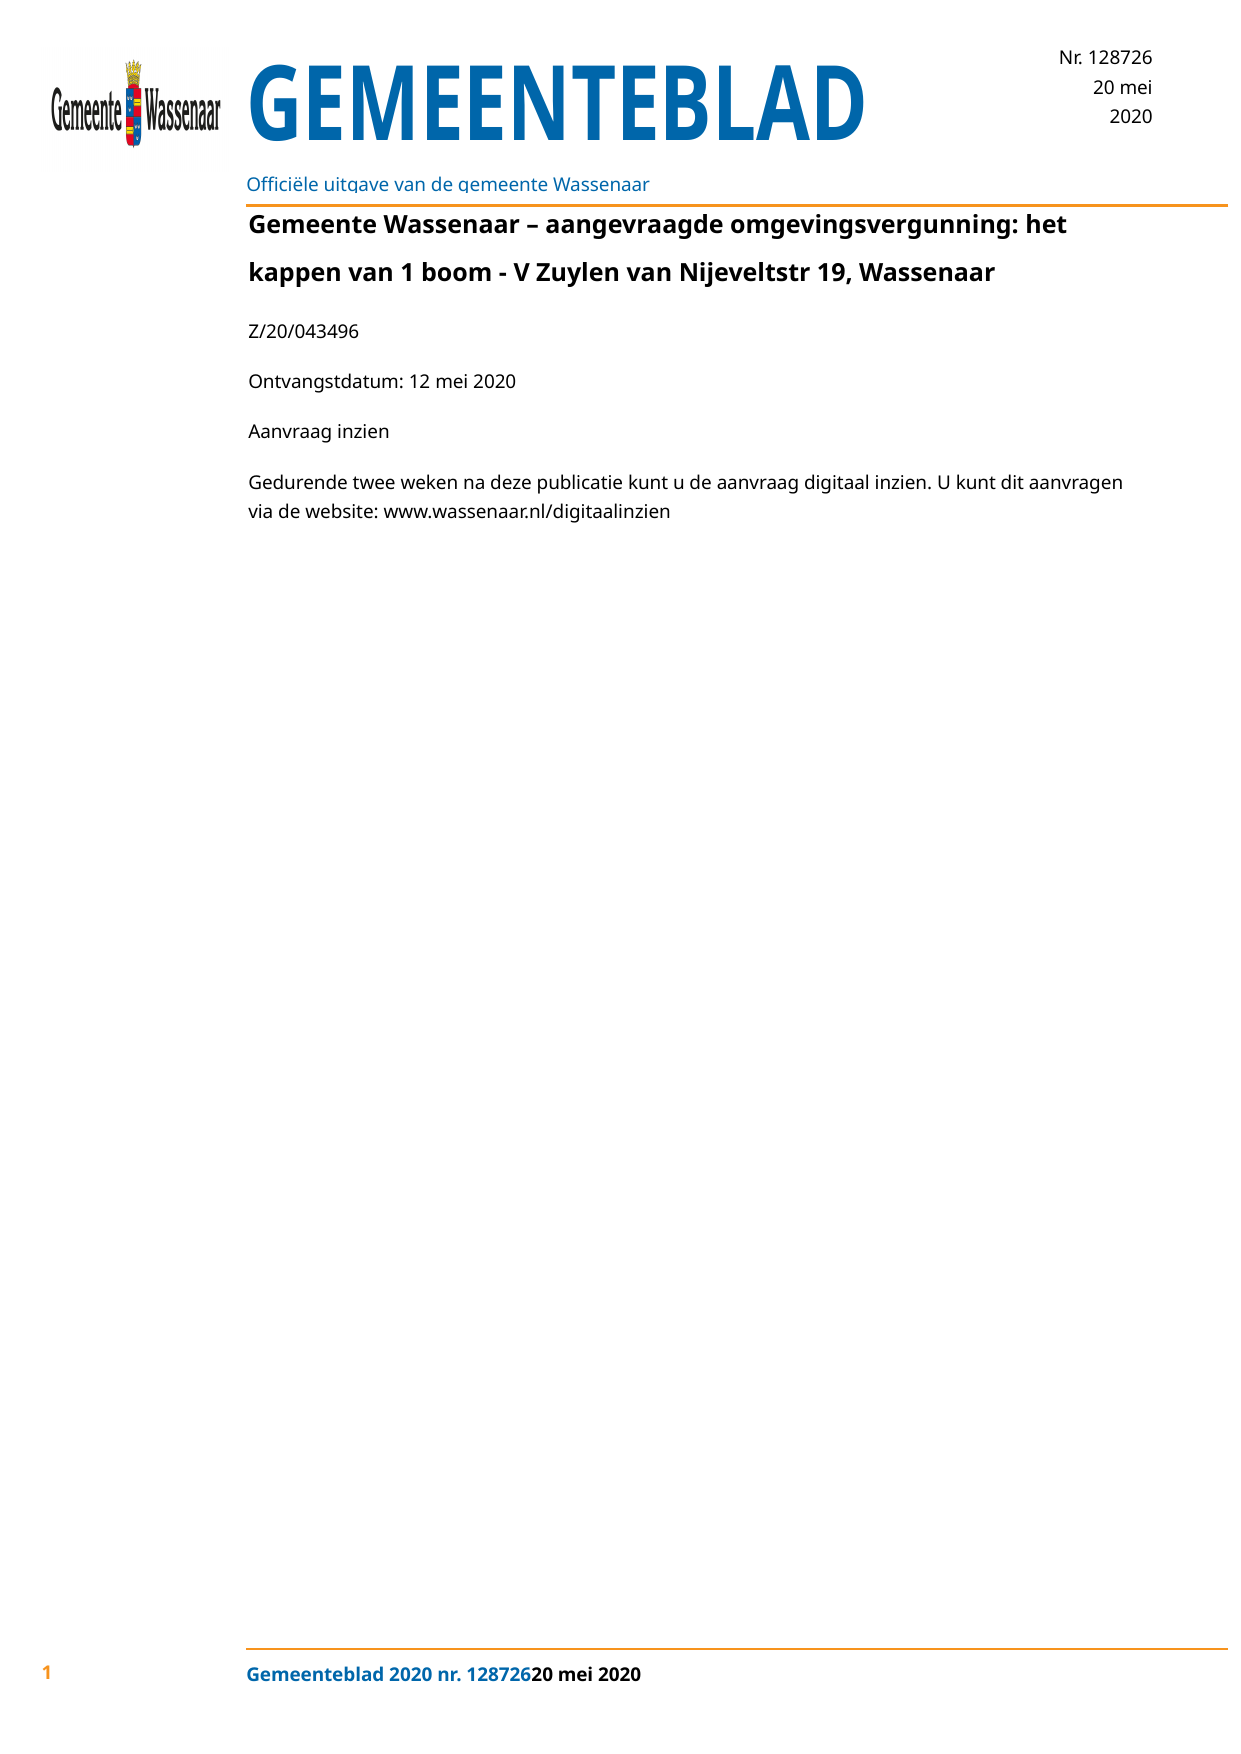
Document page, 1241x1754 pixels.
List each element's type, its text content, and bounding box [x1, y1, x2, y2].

text Ontvangstdatum: 12 mei 2020 [248, 368, 1152, 394]
text Gedurende twee weken na deze publicatie kunt u de aanvraag digitaal inzien. U kunt dit aanvragen via de website: www.wassenaar.nl/digitaalinzien [248, 469, 1152, 524]
picture [41, 47, 231, 172]
text Aanvraag inzien [248, 419, 1152, 444]
text Gemeente Wassenaar – aangevraagde omgevingsvergunning: het kappen van 1 boom - V Zuylen van Nijeveltstr 19, Wassenaar [248, 207, 1152, 288]
text Z/20/043496 [248, 318, 1152, 344]
